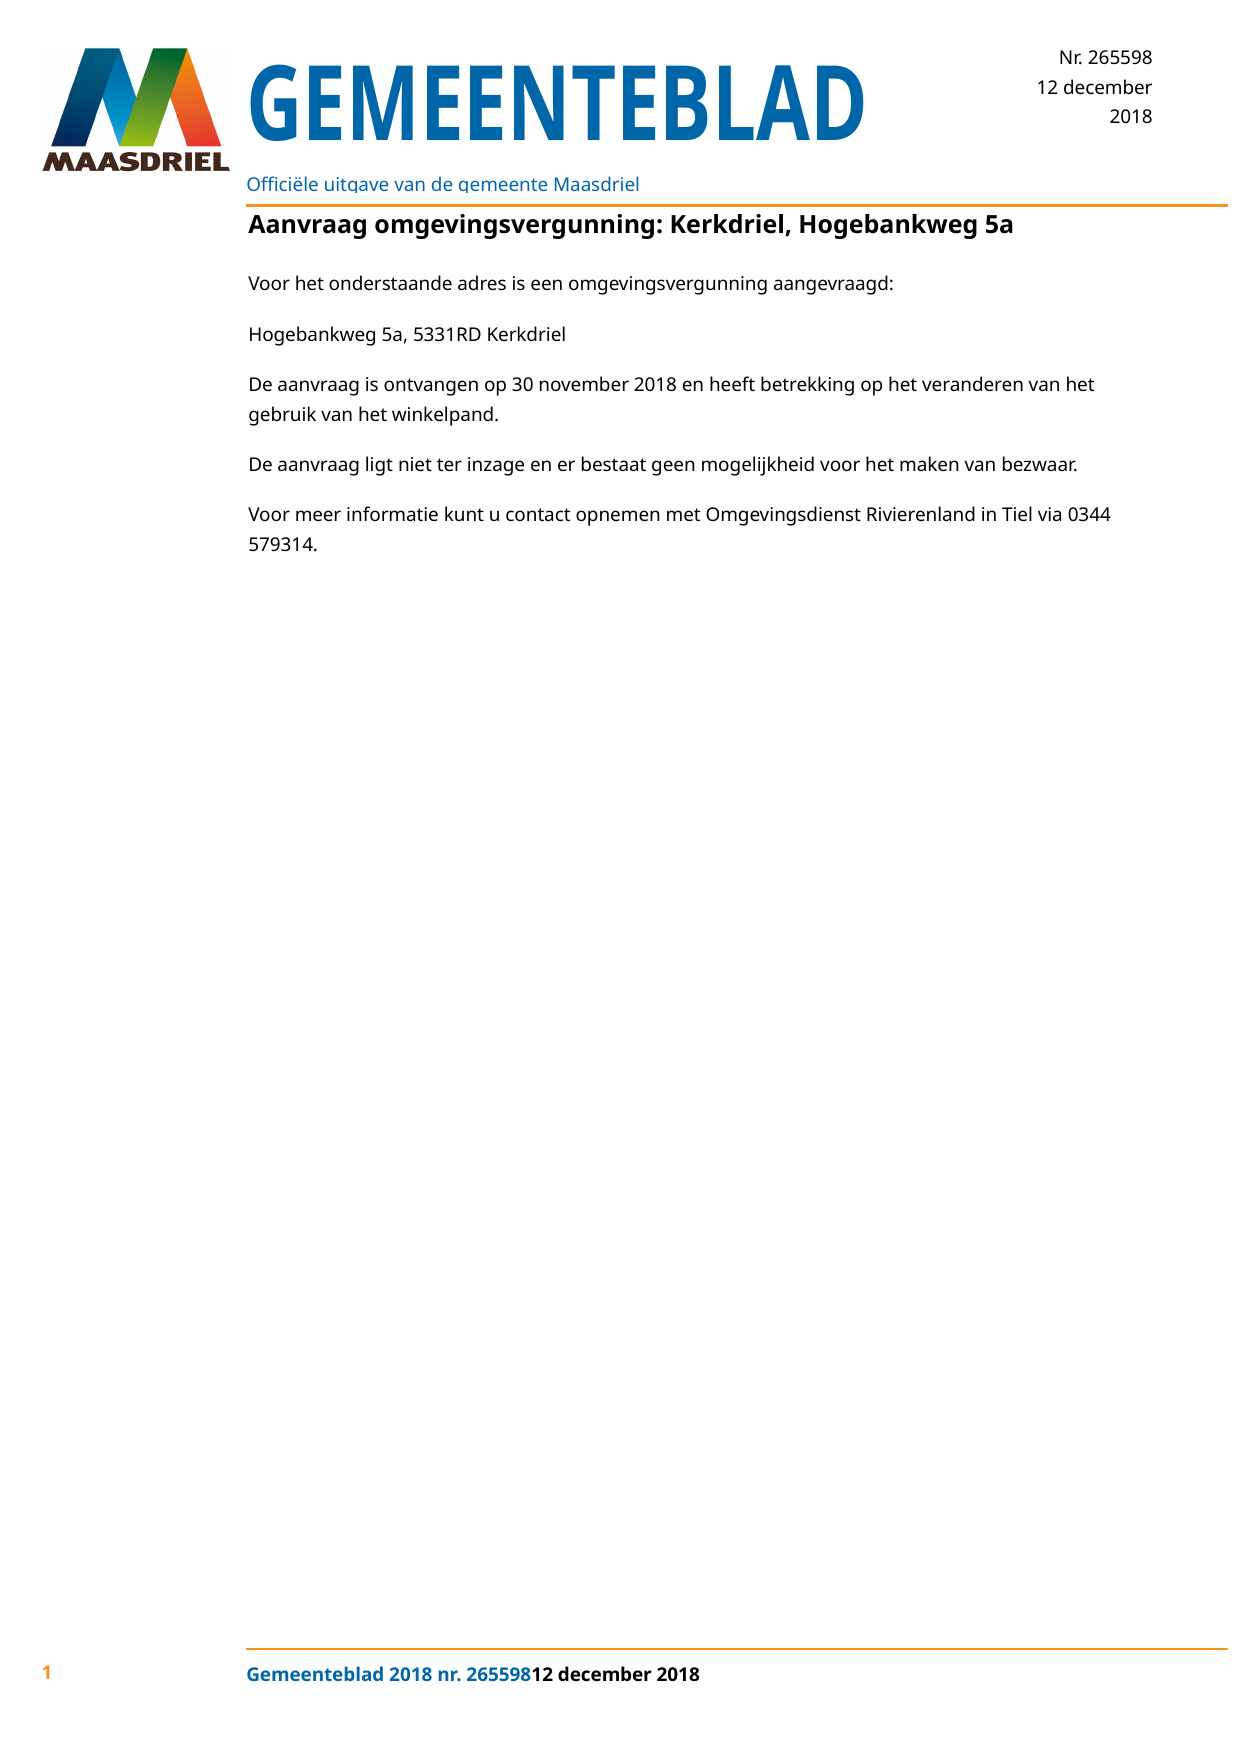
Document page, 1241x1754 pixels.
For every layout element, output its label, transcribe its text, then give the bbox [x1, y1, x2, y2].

text Aanvraag omgevingsvergunning: Kerkdriel, Hogebankweg 5a [248, 207, 1152, 241]
text Voor meer informatie kunt u contact opnemen met Omgevingsdienst Rivierenland in Tiel via 0344 579314. [248, 502, 1152, 557]
text Voor het onderstaande adres is een omgevingsvergunning aangevraagd: [248, 270, 1152, 296]
text De aanvraag is ontvangen op 30 november 2018 en heeft betrekking op het veranderen van het gebruik van het winkelpand. [248, 371, 1152, 426]
text De aanvraag ligt niet ter inzage en er bestaat geen mogelijkheid voor het maken van bezwaar. [248, 451, 1152, 477]
picture [41, 47, 231, 172]
text Hogebankweg 5a, 5331RD Kerkdriel [248, 321, 1152, 346]
